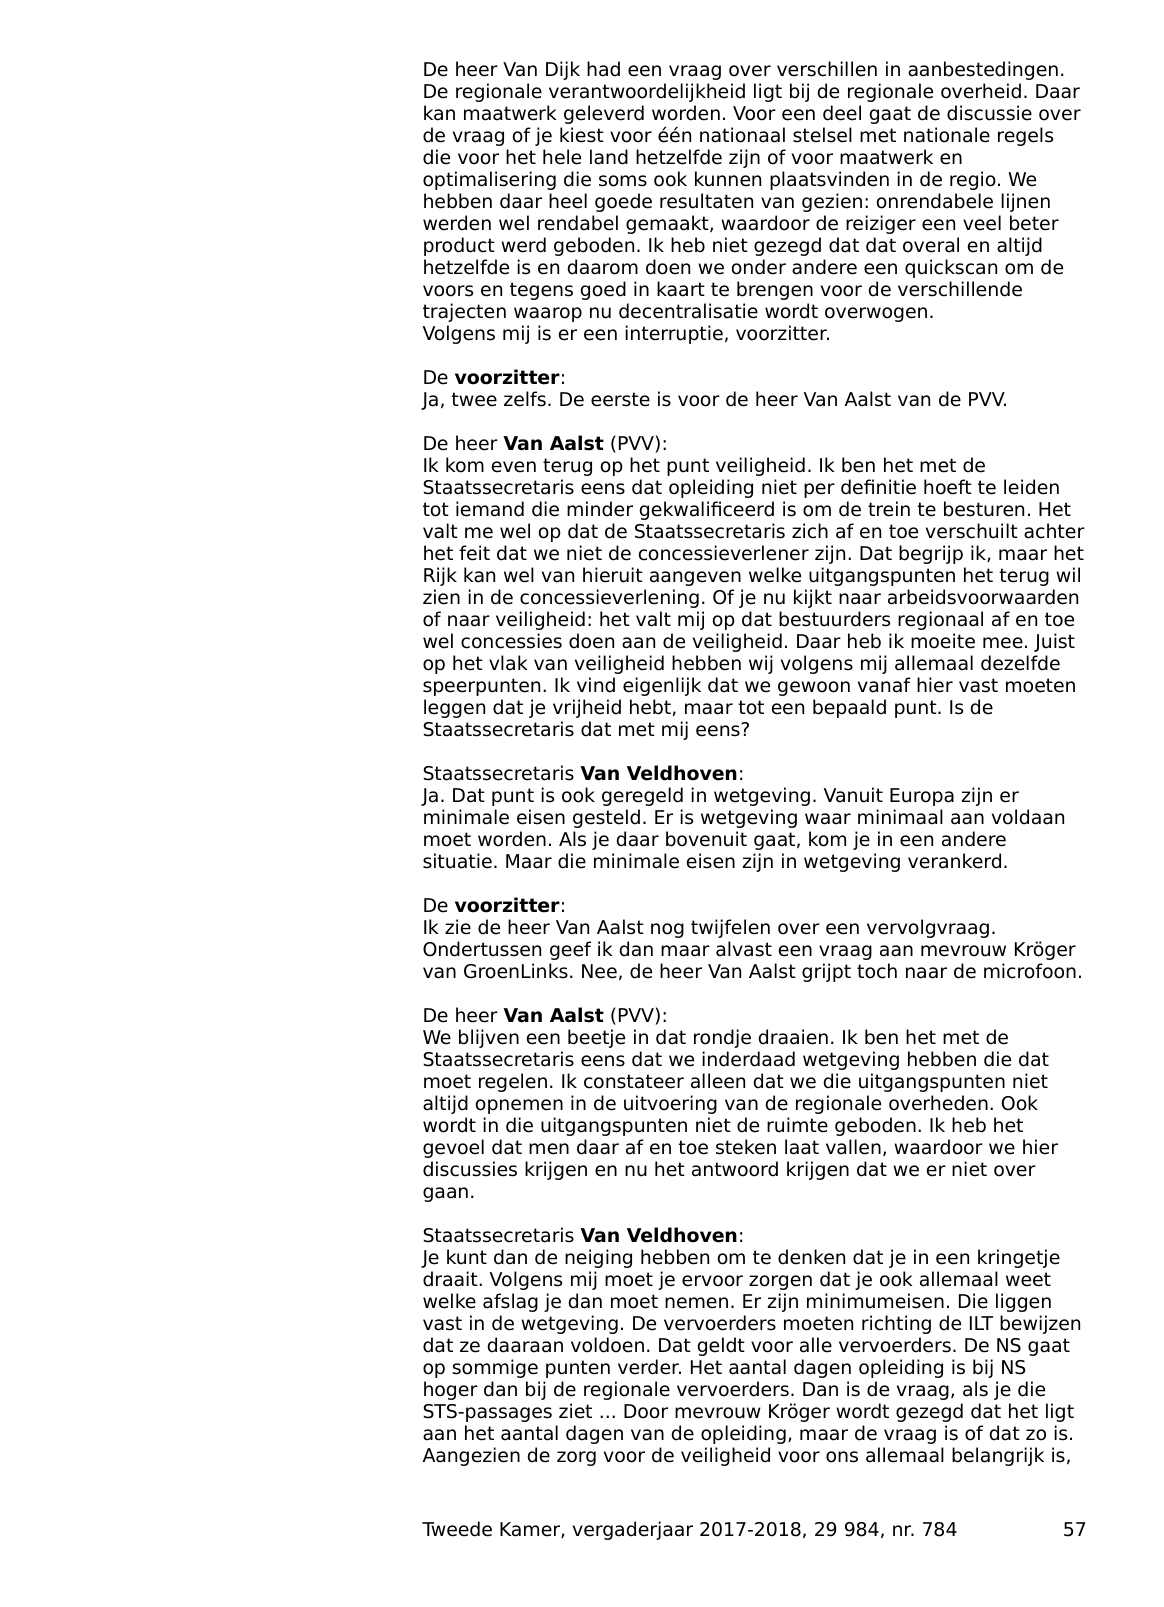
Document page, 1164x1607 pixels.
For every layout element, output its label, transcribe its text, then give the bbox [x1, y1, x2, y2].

text We blijven een beetje in dat rondje draaien. Ik ben het met de Staatssecretaris eens dat we inderdaad wetgeving hebben die dat moet regelen. Ik constateer alleen dat we die uitgangspunten niet altijd opnemen in de uitvoering van de regionale overheden. Ook wordt in die uitgangspunten niet de ruimte geboden. Ik heb het gevoel dat men daar af en toe steken laat vallen, waardoor we hier discussies krijgen en nu het antwoord krijgen dat we er niet over gaan. [422, 1027, 1087, 1203]
text Staatssecretaris Van Veldhoven: [422, 1225, 1087, 1247]
text Ja, twee zelfs. De eerste is voor de heer Van Aalst van de PVV. [422, 389, 1087, 411]
text De heer Van Dijk had een vraag over verschillen in aanbestedingen. De regionale verantwoordelijkheid ligt bij de regionale overheid. Daar kan maatwerk geleverd worden. Voor een deel gaat de discussie over de vraag of je kiest voor één nationaal stelsel met nationale regels die voor het hele land hetzelfde zijn of voor maatwerk en optimalisering die soms ook kunnen plaatsvinden in de regio. We hebben daar heel goede resultaten van gezien: onrendabele lijnen werden wel rendabel gemaakt, waardoor de reiziger een veel beter product werd geboden. Ik heb niet gezegd dat dat overal en altijd hetzelfde is en daarom doen we onder andere een quickscan om de voors en tegens goed in kaart te brengen voor de verschillende trajecten waarop nu decentralisatie wordt overwogen. [422, 59, 1087, 323]
text De voorzitter: [422, 367, 1087, 389]
text Ik kom even terug op het punt veiligheid. Ik ben het met de Staatssecretaris eens dat opleiding niet per definitie hoeft te leiden tot iemand die minder gekwalificeerd is om de trein te besturen. Het valt me wel op dat de Staatssecretaris zich af en toe verschuilt achter het feit dat we niet de concessieverlener zijn. Dat begrijp ik, maar het Rijk kan wel van hieruit aangeven welke uitgangspunten het terug wil zien in de concessieverlening. Of je nu kijkt naar arbeidsvoorwaarden of naar veiligheid: het valt mij op dat bestuurders regionaal af en toe wel concessies doen aan de veiligheid. Daar heb ik moeite mee. Juist op het vlak van veiligheid hebben wij volgens mij allemaal dezelfde speerpunten. Ik vind eigenlijk dat we gewoon vanaf hier vast moeten leggen dat je vrijheid hebt, maar tot een bepaald punt. Is de Staatssecretaris dat met mij eens? [422, 455, 1087, 741]
text Ik zie de heer Van Aalst nog twijfelen over een vervolgvraag. Ondertussen geef ik dan maar alvast een vraag aan mevrouw Kröger van GroenLinks. Nee, de heer Van Aalst grijpt toch naar de microfoon. [422, 917, 1087, 983]
text Je kunt dan de neiging hebben om te denken dat je in een kringetje draait. Volgens mij moet je ervoor zorgen dat je ook allemaal weet welke afslag je dan moet nemen. Er zijn minimumeisen. Die liggen vast in de wetgeving. De vervoerders moeten richting de ILT bewijzen dat ze daaraan voldoen. Dat geldt voor alle vervoerders. De NS gaat op sommige punten verder. Het aantal dagen opleiding is bij NS hoger dan bij de regionale vervoerders. Dan is de vraag, als je die STS-passages ziet ... Door mevrouw Kröger wordt gezegd dat het ligt aan het aantal dagen van de opleiding, maar de vraag is of dat zo is. Aangezien de zorg voor de veiligheid voor ons allemaal belangrijk is, [422, 1247, 1087, 1467]
text De voorzitter: [422, 895, 1087, 917]
text Staatssecretaris Van Veldhoven: [422, 763, 1087, 785]
text De heer Van Aalst (PVV): [422, 1005, 1087, 1027]
text Volgens mij is er een interruptie, voorzitter. [422, 323, 1087, 345]
text Ja. Dat punt is ook geregeld in wetgeving. Vanuit Europa zijn er minimale eisen gesteld. Er is wetgeving waar minimaal aan voldaan moet worden. Als je daar bovenuit gaat, kom je in een andere situatie. Maar die minimale eisen zijn in wetgeving verankerd. [422, 785, 1087, 873]
text De heer Van Aalst (PVV): [422, 433, 1087, 455]
